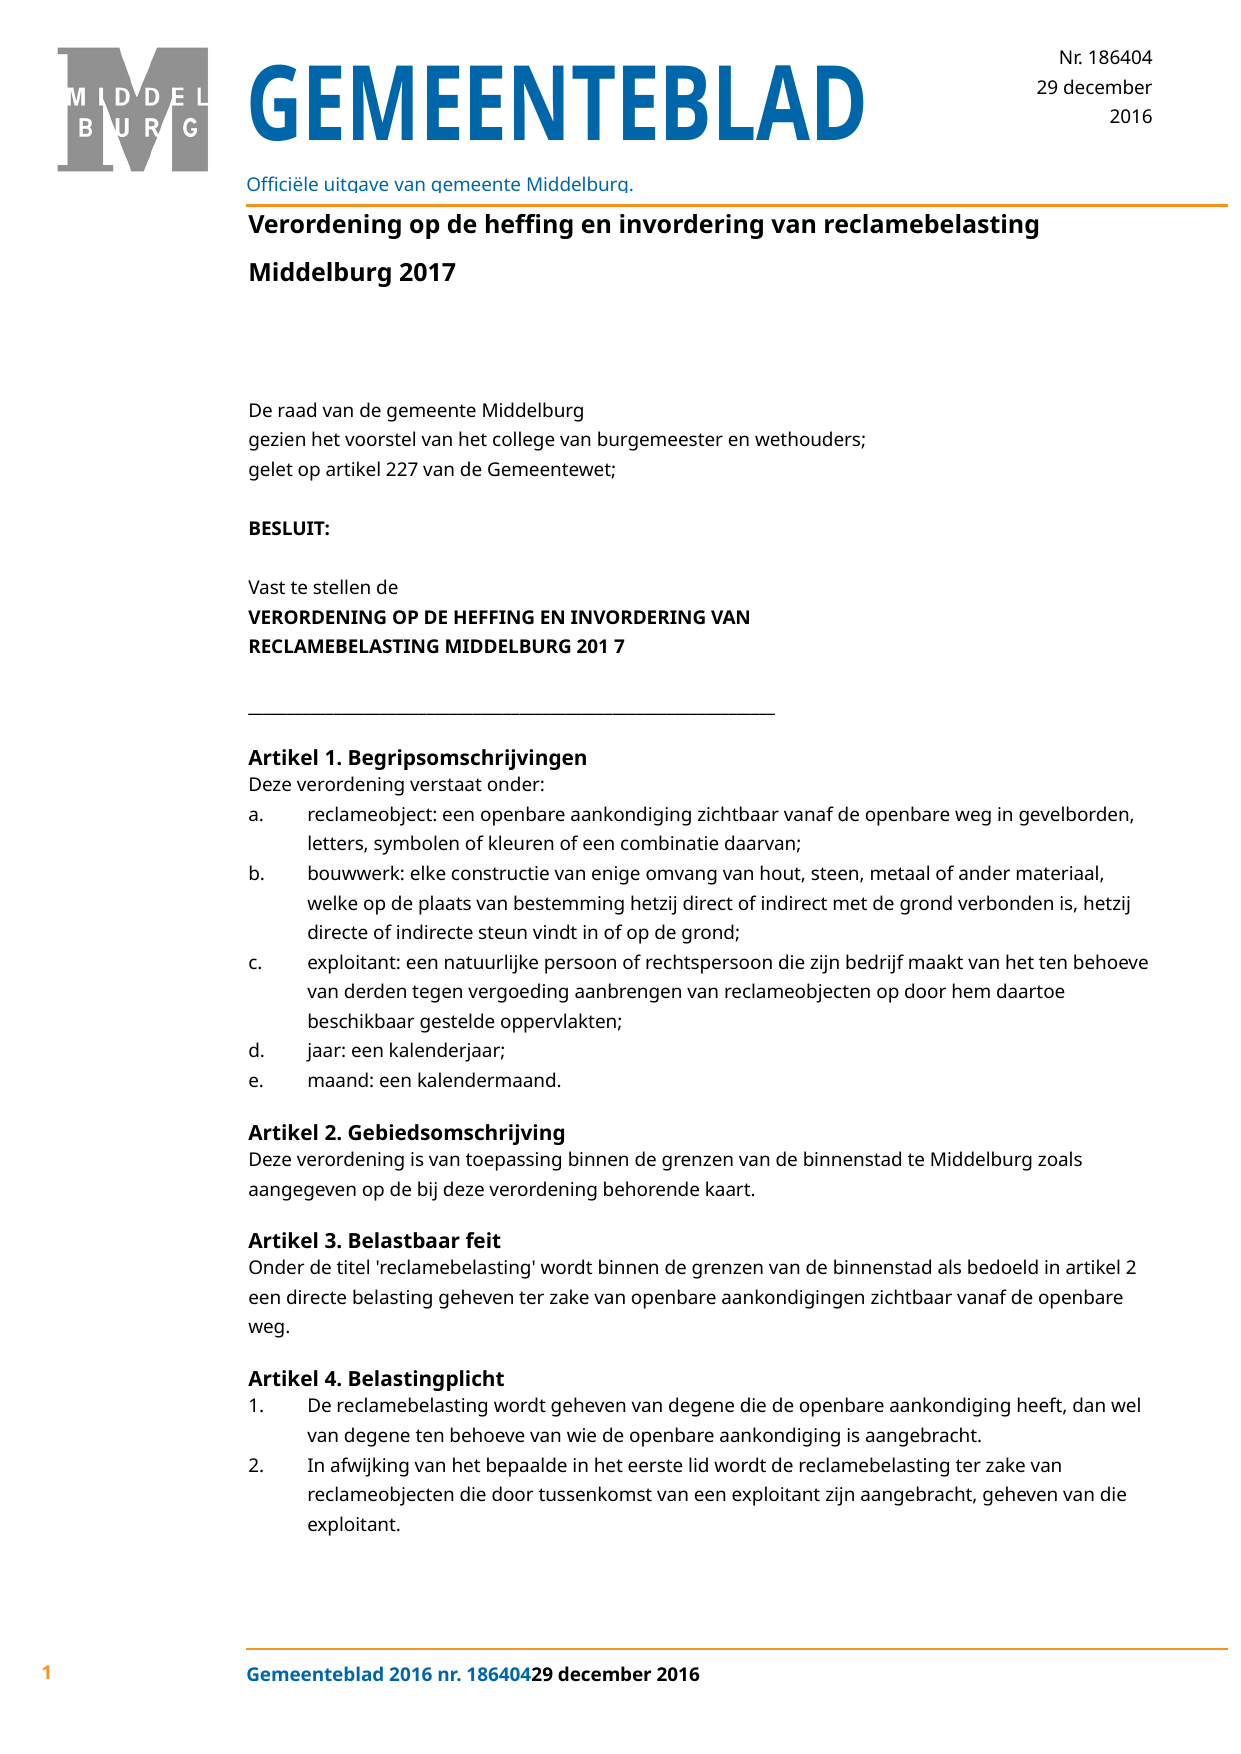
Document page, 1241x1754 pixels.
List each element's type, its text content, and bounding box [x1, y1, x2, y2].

list De reclamebelasting wordt geheven van degene die de openbare aankondiging heeft, dan wel van degene ten behoeve van wie de openbare aankondiging is aangebracht. [248, 1393, 1152, 1448]
list bouwwerk: elke constructie van enige omvang van hout, steen, metaal of ander materiaal, welke op de plaats van bestemming hetzij direct of indirect met de grond verbonden is, hetzij directe of indirecte steun vindt in of op de grond; [248, 860, 1152, 945]
text Vast te stellen de [248, 574, 1152, 600]
text RECLAMEBELASTING MIDDELBURG 201 7 [248, 633, 1152, 659]
text ____________________________________________________________________ [248, 693, 1152, 718]
list jaar: een kalenderjaar; [248, 1038, 1152, 1063]
picture [41, 47, 231, 172]
text VERORDENING OP DE HEFFING EN INVORDERING VAN [248, 604, 1152, 629]
list In afwijking van het bepaalde in het eerste lid wordt de reclamebelasting ter zake van reclameobjecten die door tussenkomst van een exploitant zijn aangebracht, geheven van die exploitant. [248, 1452, 1152, 1537]
text gezien het voorstel van het college van burgemeester en wethouders; [248, 426, 1152, 452]
text Verordening op de heffing en invordering van reclamebelasting Middelburg 2017 [248, 207, 1152, 288]
text Deze verordening is van toepassing binnen de grenzen van de binnenstad te Middelburg zoals aangegeven op de bij deze verordening behorende kaart. [248, 1146, 1152, 1201]
text gelet op artikel 227 van de Gemeentewet; [248, 456, 1152, 482]
text Artikel 2. Gebiedsomschrijving [248, 1118, 1152, 1146]
text De raad van de gemeente Middelburg [248, 397, 1152, 422]
list reclameobject: een openbare aankondiging zichtbaar vanaf de openbare weg in gevelborden, letters, symbolen of kleuren of een combinatie daarvan; [248, 801, 1152, 856]
text Deze verordening verstaat onder: [248, 771, 1152, 797]
text Artikel 4. Belastingplicht [248, 1364, 1152, 1393]
list exploitant: een natuurlijke persoon of rechtspersoon die zijn bedrijf maakt van het ten behoeve van derden tegen vergoeding aanbrengen van reclameobjecten op door hem daartoe beschikbaar gestelde oppervlakten; [248, 949, 1152, 1034]
list maand: een kalendermaand. [248, 1067, 1152, 1093]
text Artikel 3. Belastbaar feit [248, 1226, 1152, 1254]
text Artikel 1. Begripsomschrijvingen [248, 743, 1152, 771]
text Onder de titel 'reclamebelasting' wordt binnen de grenzen van de binnenstad als bedoeld in artikel 2 een directe belasting geheven ter zake van openbare aankondigingen zichtbaar vanaf de openbare weg. [248, 1254, 1152, 1339]
text BESLUIT: [248, 515, 1152, 541]
